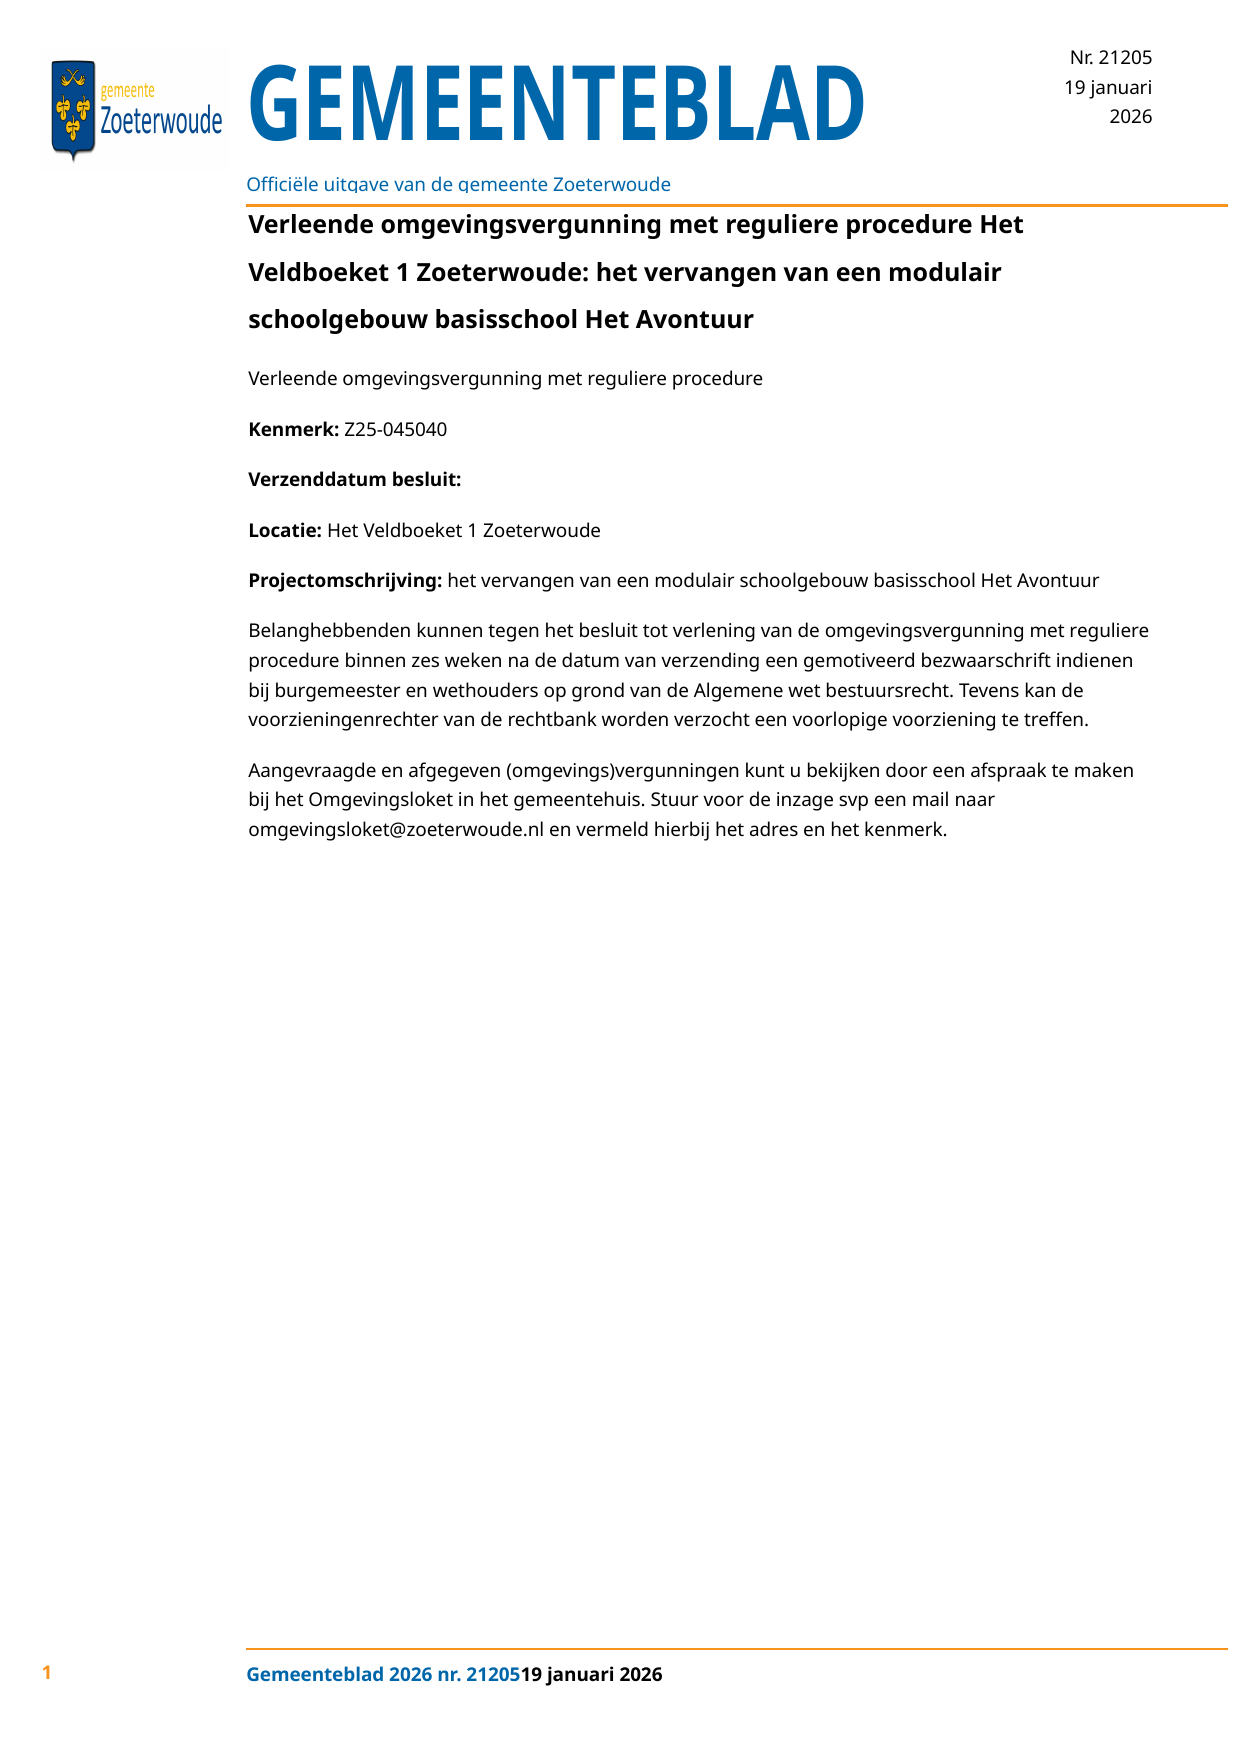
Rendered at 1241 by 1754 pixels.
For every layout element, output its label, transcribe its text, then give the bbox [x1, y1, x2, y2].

text Aangevraagde en afgegeven (omgevings)vergunningen kunt u bekijken door een afspraak te maken bij het Omgevingsloket in het gemeentehuis. Stuur voor de inzage svp een mail naar omgevingsloket@zoeterwoude.nl en vermeld hierbij het adres en het kenmerk. [248, 757, 1152, 842]
text Verleende omgevingsvergunning met reguliere procedure Het Veldboeket 1 Zoeterwoude: het vervangen van een modulair schoolgebouw basisschool Het Avontuur [248, 207, 1152, 336]
text Locatie: Het Veldboeket 1 Zoeterwoude [248, 517, 1152, 542]
text Kenmerk: Z25-045040 [248, 416, 1152, 442]
text Projectomschrijving: het vervangen van een modulair schoolgebouw basisschool Het Avontuur [248, 567, 1152, 593]
text Belanghebbenden kunnen tegen het besluit tot verlening van de omgevingsvergunning met reguliere procedure binnen zes weken na de datum van verzending een gemotiveerd bezwaarschrift indienen bij burgemeester en wethouders op grond van de Algemene wet bestuursrecht. Tevens kan de voorzieningenrechter van de rechtbank worden verzocht een voorlopige voorziening te treffen. [248, 618, 1152, 732]
text Verzenddatum besluit: [248, 466, 1152, 492]
picture [41, 47, 231, 172]
text Verleende omgevingsvergunning met reguliere procedure [248, 366, 1152, 391]
